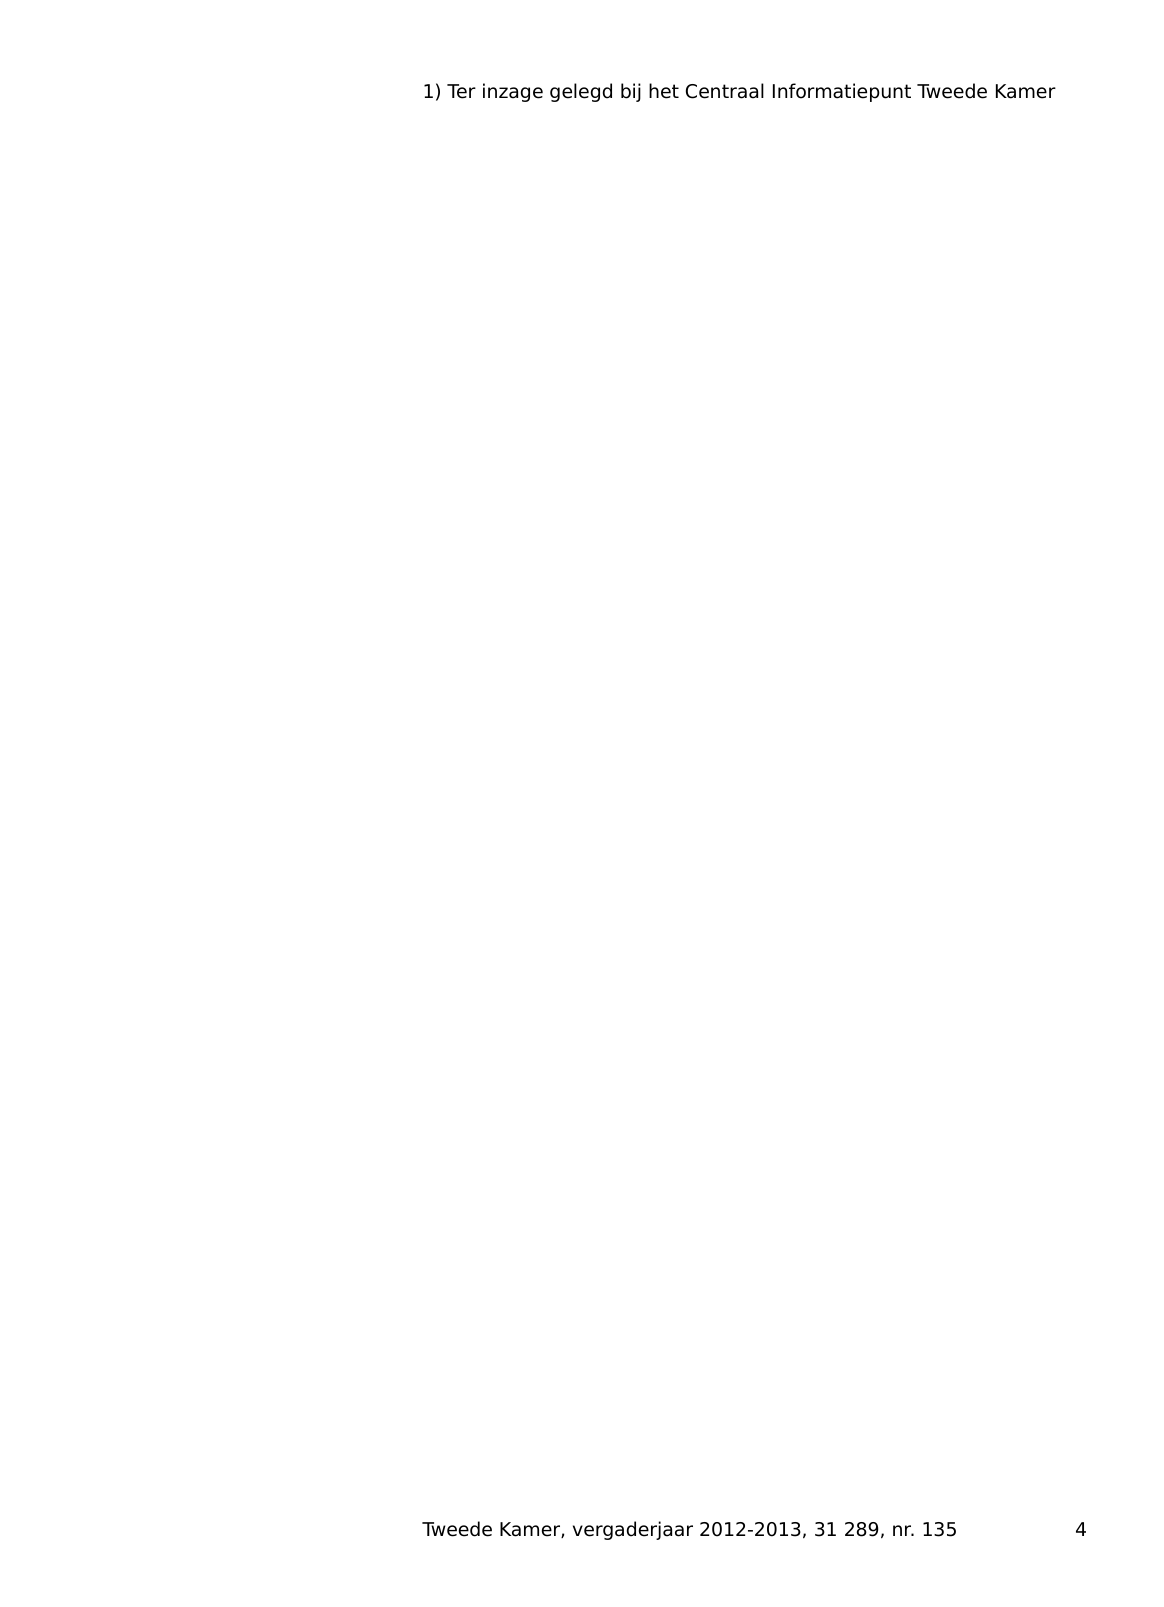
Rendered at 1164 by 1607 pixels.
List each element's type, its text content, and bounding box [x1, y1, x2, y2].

text 1) Ter inzage gelegd bij het Centraal Informatiepunt Tweede Kamer [422, 81, 1087, 103]
